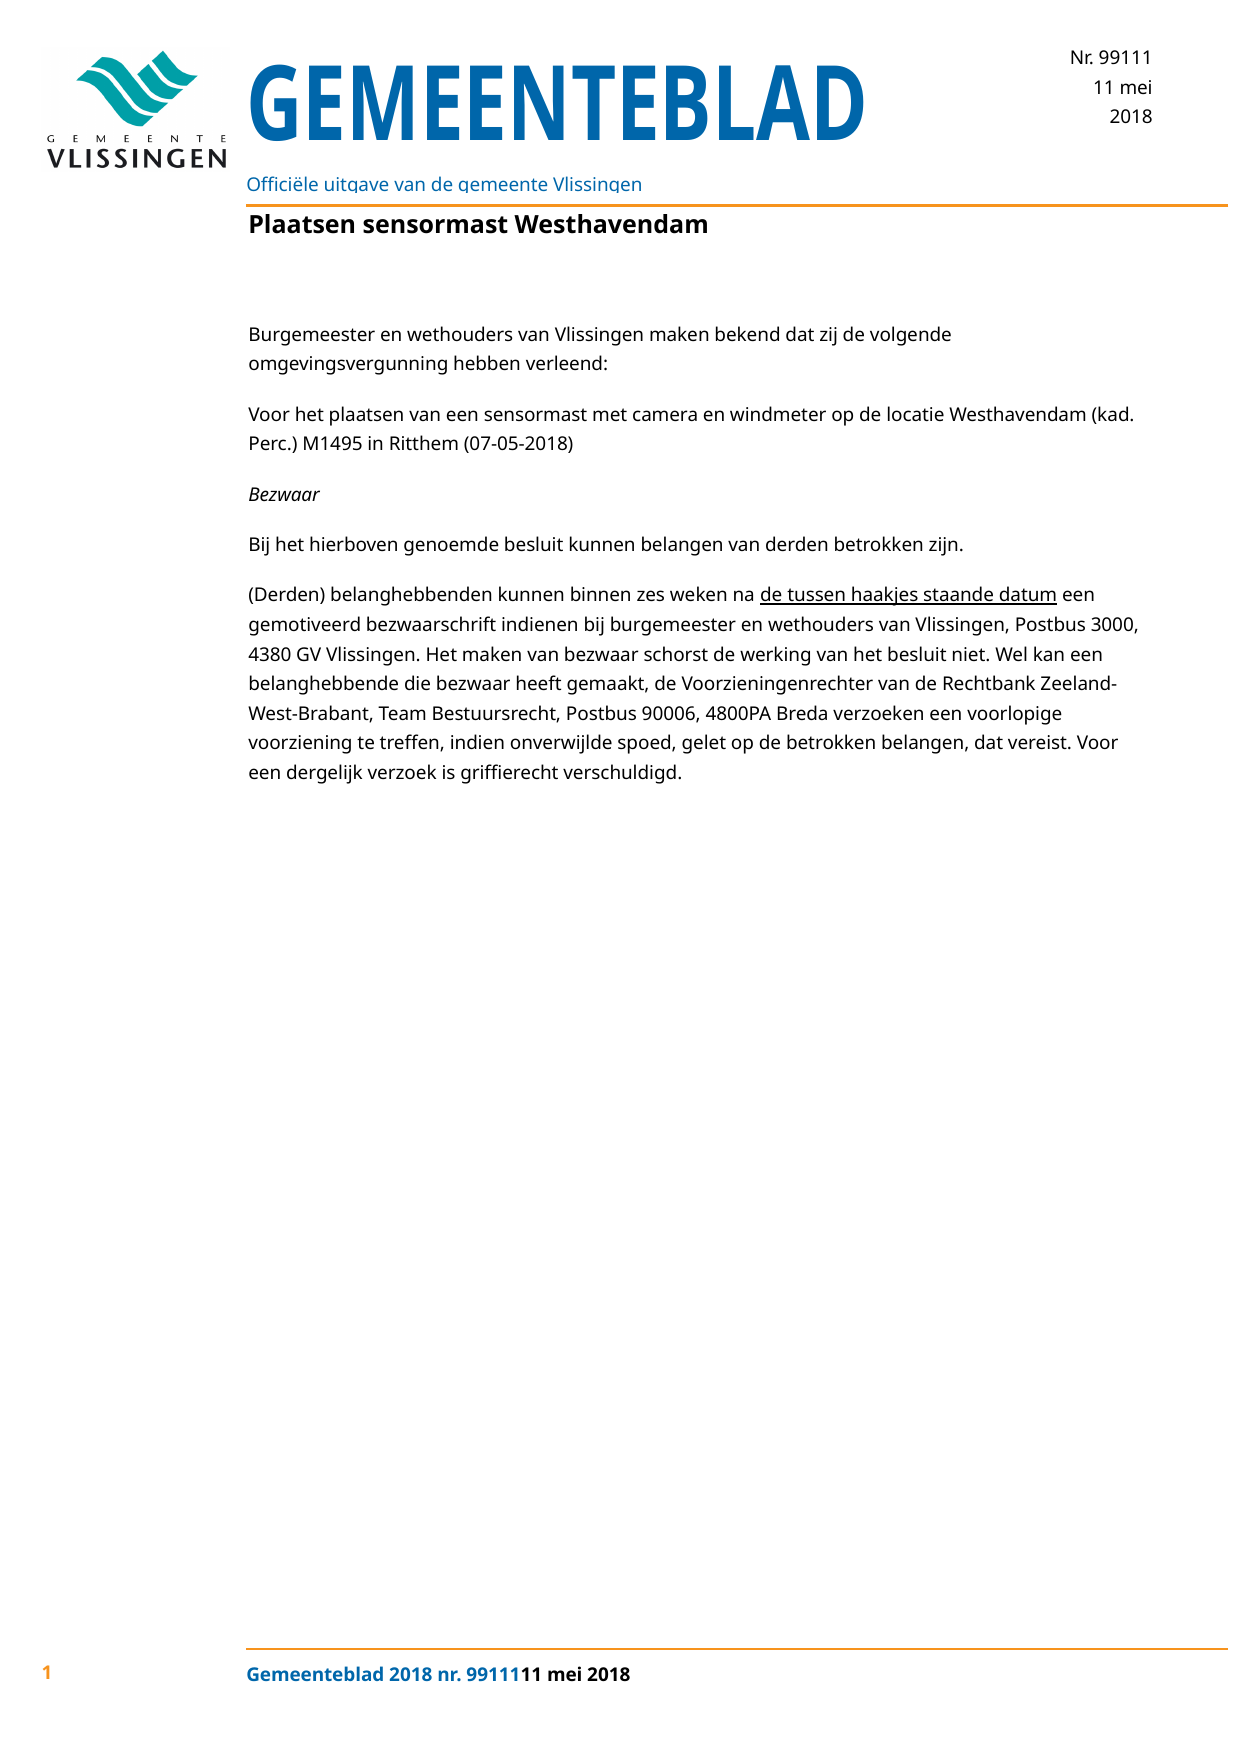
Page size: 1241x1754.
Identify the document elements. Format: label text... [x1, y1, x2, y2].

text Voor het plaatsen van een sensormast met camera en windmeter op de locatie Westhavendam (kad. Perc.) M1495 in Ritthem (07-05-2018) [248, 401, 1152, 456]
text (Derden) belanghebbenden kunnen binnen zes weken na de tussen haakjes staande datum een gemotiveerd bezwaarschrift indienen bij burgemeester en wethouders van Vlissingen, Postbus 3000, 4380 GV Vlissingen. Het maken van bezwaar schorst de werking van het besluit niet. Wel kan een belanghebbende die bezwaar heeft gemaakt, de Voorzieningenrechter van de Rechtbank Zeeland-West-Brabant, Team Bestuursrecht, Postbus 90006, 4800PA Breda verzoeken een voorlopige voorziening te treffen, indien onverwijlde spoed, gelet op de betrokken belangen, dat vereist. Voor een dergelijk verzoek is griffierecht verschuldigd. [248, 582, 1152, 785]
text Burgemeester en wethouders van Vlissingen maken bekend dat zij de volgende omgevingsvergunning hebben verleend: [248, 321, 1152, 376]
picture [41, 47, 231, 172]
text Plaatsen sensormast Westhavendam [248, 207, 1152, 241]
text Bezwaar [248, 481, 1152, 506]
text Bij het hierboven genoemde besluit kunnen belangen van derden betrokken zijn. [248, 531, 1152, 557]
